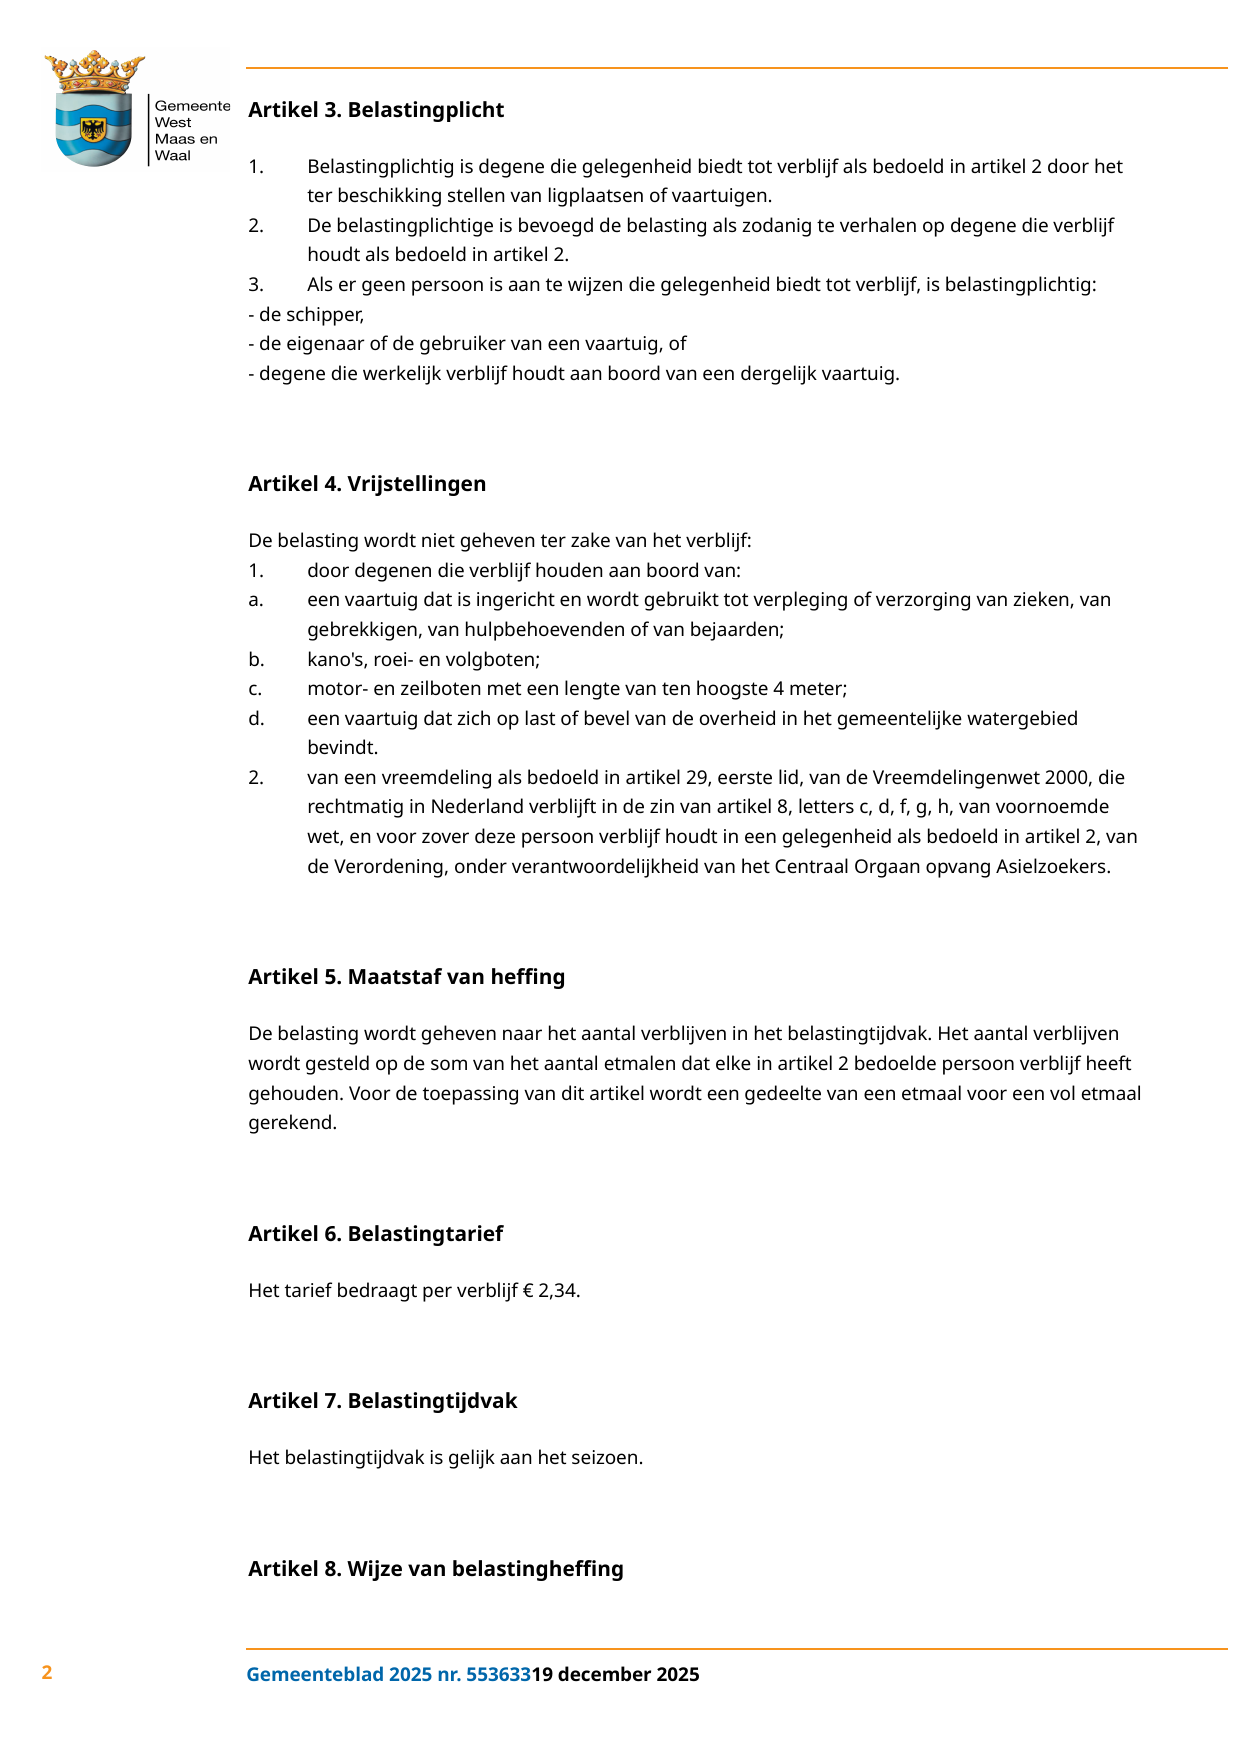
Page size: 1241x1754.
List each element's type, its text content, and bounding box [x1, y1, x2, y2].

text - de eigenaar of de gebruiker van een vaartuig, of [248, 330, 1152, 356]
list De belastingplichtige is bevoegd de belasting als zodanig te verhalen op degene die verblijf houdt als bedoeld in artikel 2. [248, 212, 1152, 267]
text Artikel 4. Vrijstellingen [248, 469, 1152, 498]
text Het belastingtijdvak is gelijk aan het seizoen. [248, 1444, 1152, 1470]
text - degene die werkelijk verblijf houdt aan boord van een dergelijk vaartuig. [248, 360, 1152, 386]
text Artikel 6. Belastingtarief [248, 1219, 1152, 1247]
text De belasting wordt niet geheven ter zake van het verblijf: [248, 527, 1152, 553]
list een vaartuig dat zich op last of bevel van de overheid in het gemeentelijke watergebied bevindt. [248, 705, 1152, 760]
list van een vreemdeling als bedoeld in artikel 29, eerste lid, van de Vreemdelingenwet 2000, die rechtmatig in Nederland verblijft in de zin van artikel 8, letters c, d, f, g, h, van voornoemde wet, en voor zover deze persoon verblijf houdt in een gelegenheid als bedoeld in artikel 2, van de Verordening, onder verantwoordelijkheid van het Centraal Orgaan opvang Asielzoekers. [248, 764, 1152, 879]
text Het tarief bedraagt per verblijf € 2,34. [248, 1277, 1152, 1303]
text Artikel 3. Belastingplicht [248, 95, 1152, 123]
picture [41, 47, 231, 172]
text Artikel 8. Wijze van belastingheffing [248, 1554, 1152, 1582]
text De belasting wordt geheven naar het aantal verblijven in het belastingtijdvak. Het aantal verblijven wordt gesteld op de som van het aantal etmalen dat elke in artikel 2 bedoelde persoon verblijf heeft gehouden. Voor de toepassing van dit artikel wordt een gedeelte van een etmaal voor een vol etmaal gerekend. [248, 1021, 1152, 1135]
text Artikel 5. Maatstaf van heffing [248, 962, 1152, 991]
list een vaartuig dat is ingericht en wordt gebruikt tot verpleging of verzorging van zieken, van gebrekkigen, van hulpbehoevenden of van bejaarden; [248, 587, 1152, 642]
list door degenen die verblijf houden aan boord van: [248, 557, 1152, 583]
list Als er geen persoon is aan te wijzen die gelegenheid biedt tot verblijf, is belastingplichtig: [248, 271, 1152, 297]
list kano's, roei- en volgboten; [248, 646, 1152, 672]
list Belastingplichtig is degene die gelegenheid biedt tot verblijf als bedoeld in artikel 2 door het ter beschikking stellen van ligplaatsen of vaartuigen. [248, 153, 1152, 208]
text - de schipper, [248, 301, 1152, 326]
list motor- en zeilboten met een lengte van ten hoogste 4 meter; [248, 675, 1152, 701]
text Artikel 7. Belastingtijdvak [248, 1386, 1152, 1415]
